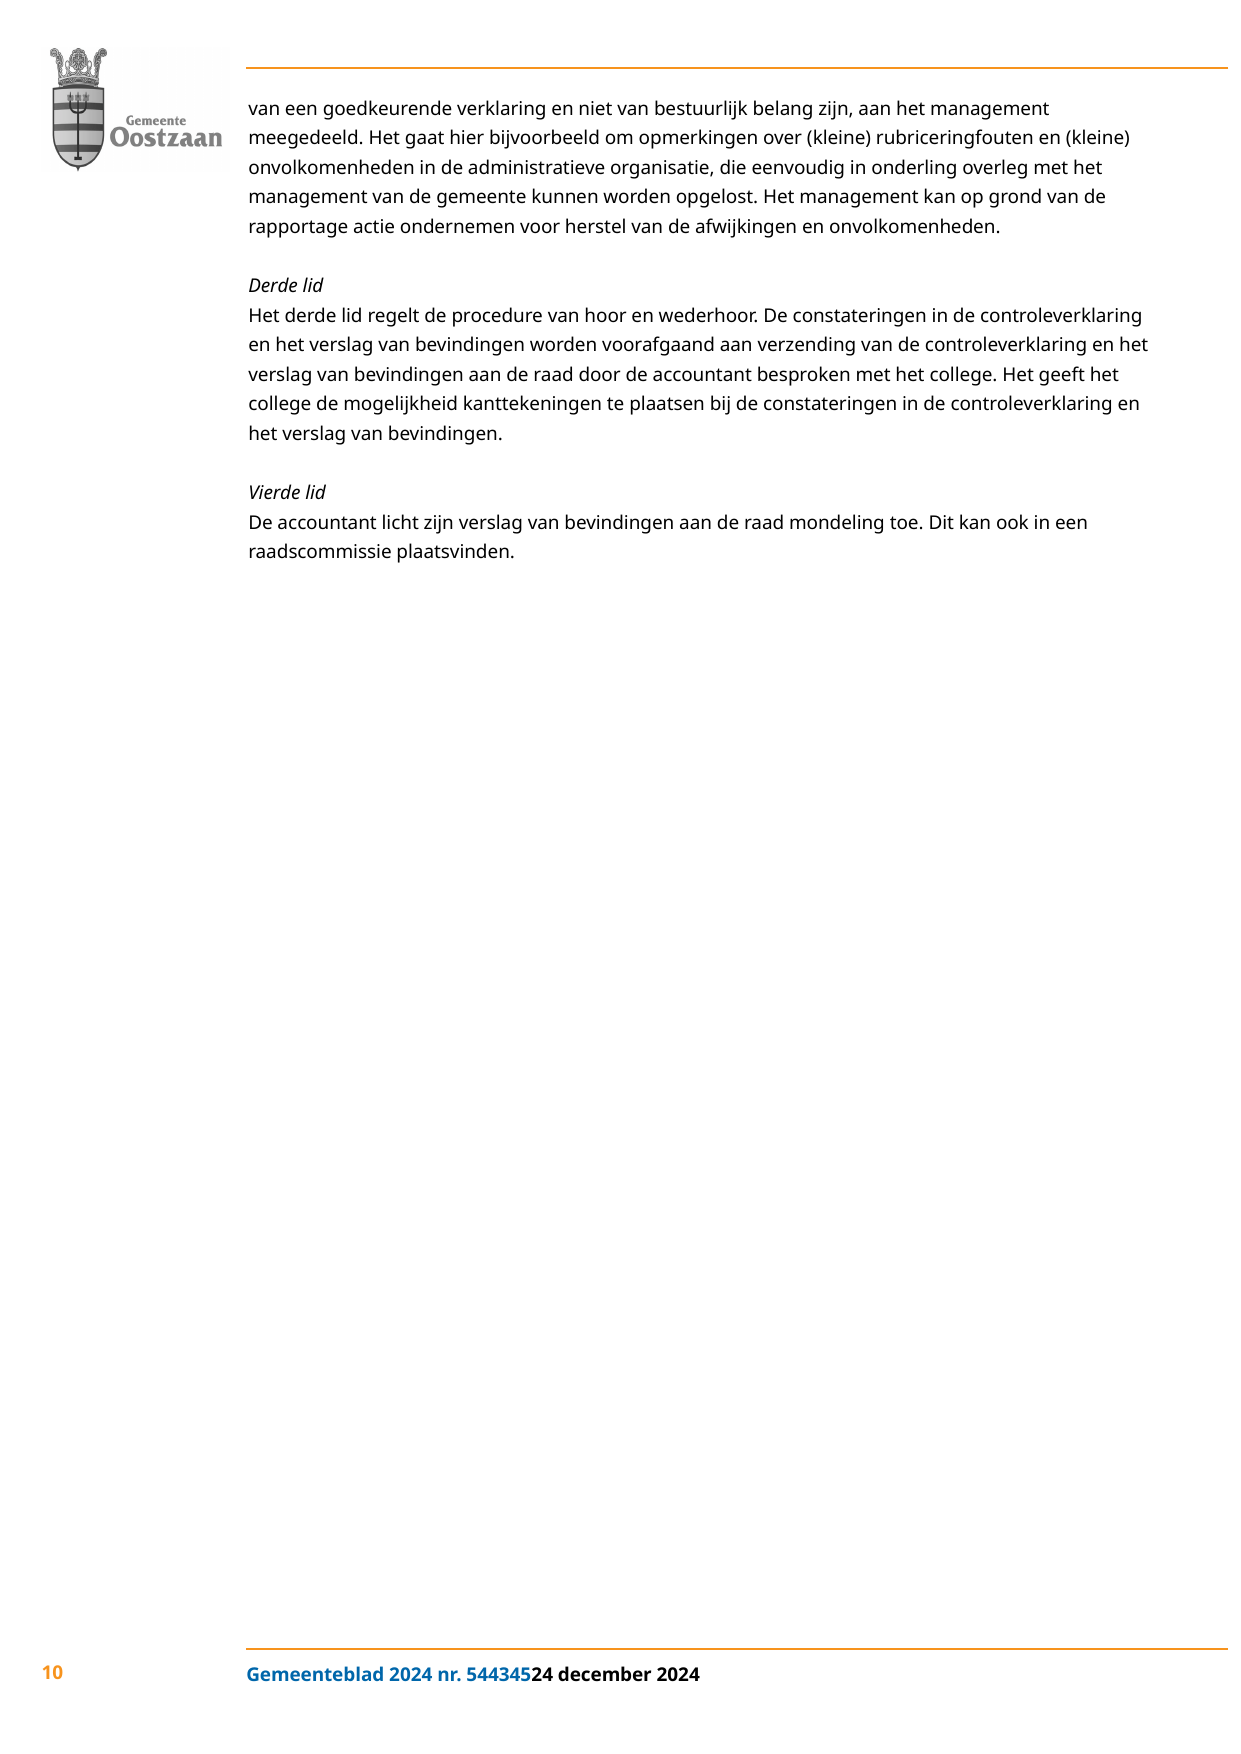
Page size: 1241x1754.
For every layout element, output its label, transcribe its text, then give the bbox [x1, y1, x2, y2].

text Vierde lid [248, 479, 1152, 505]
text Het derde lid regelt de procedure van hoor en wederhoor. De constateringen in de controleverklaring en het verslag van bevindingen worden voorafgaand aan verzending van de controleverklaring en het verslag van bevindingen aan de raad door de accountant besproken met het college. Het geeft het college de mogelijkheid kanttekeningen te plaatsen bij de constateringen in de controleverklaring en het verslag van bevindingen. [248, 302, 1152, 446]
text Derde lid [248, 272, 1152, 298]
text De accountant licht zijn verslag van bevindingen aan de raad mondeling toe. Dit kan ook in een raadscommissie plaatsvinden. [248, 509, 1152, 564]
text van een goedkeurende verklaring en niet van bestuurlijk belang zijn, aan het management meegedeeld. Het gaat hier bijvoorbeeld om opmerkingen over (kleine) rubriceringfouten en (kleine) onvolkomenheden in de administratieve organisatie, die eenvoudig in onderling overleg met het management van de gemeente kunnen worden opgelost. Het management kan op grond van de rapportage actie ondernemen voor herstel van de afwijkingen en onvolkomenheden. [248, 95, 1152, 239]
picture [41, 47, 231, 172]
